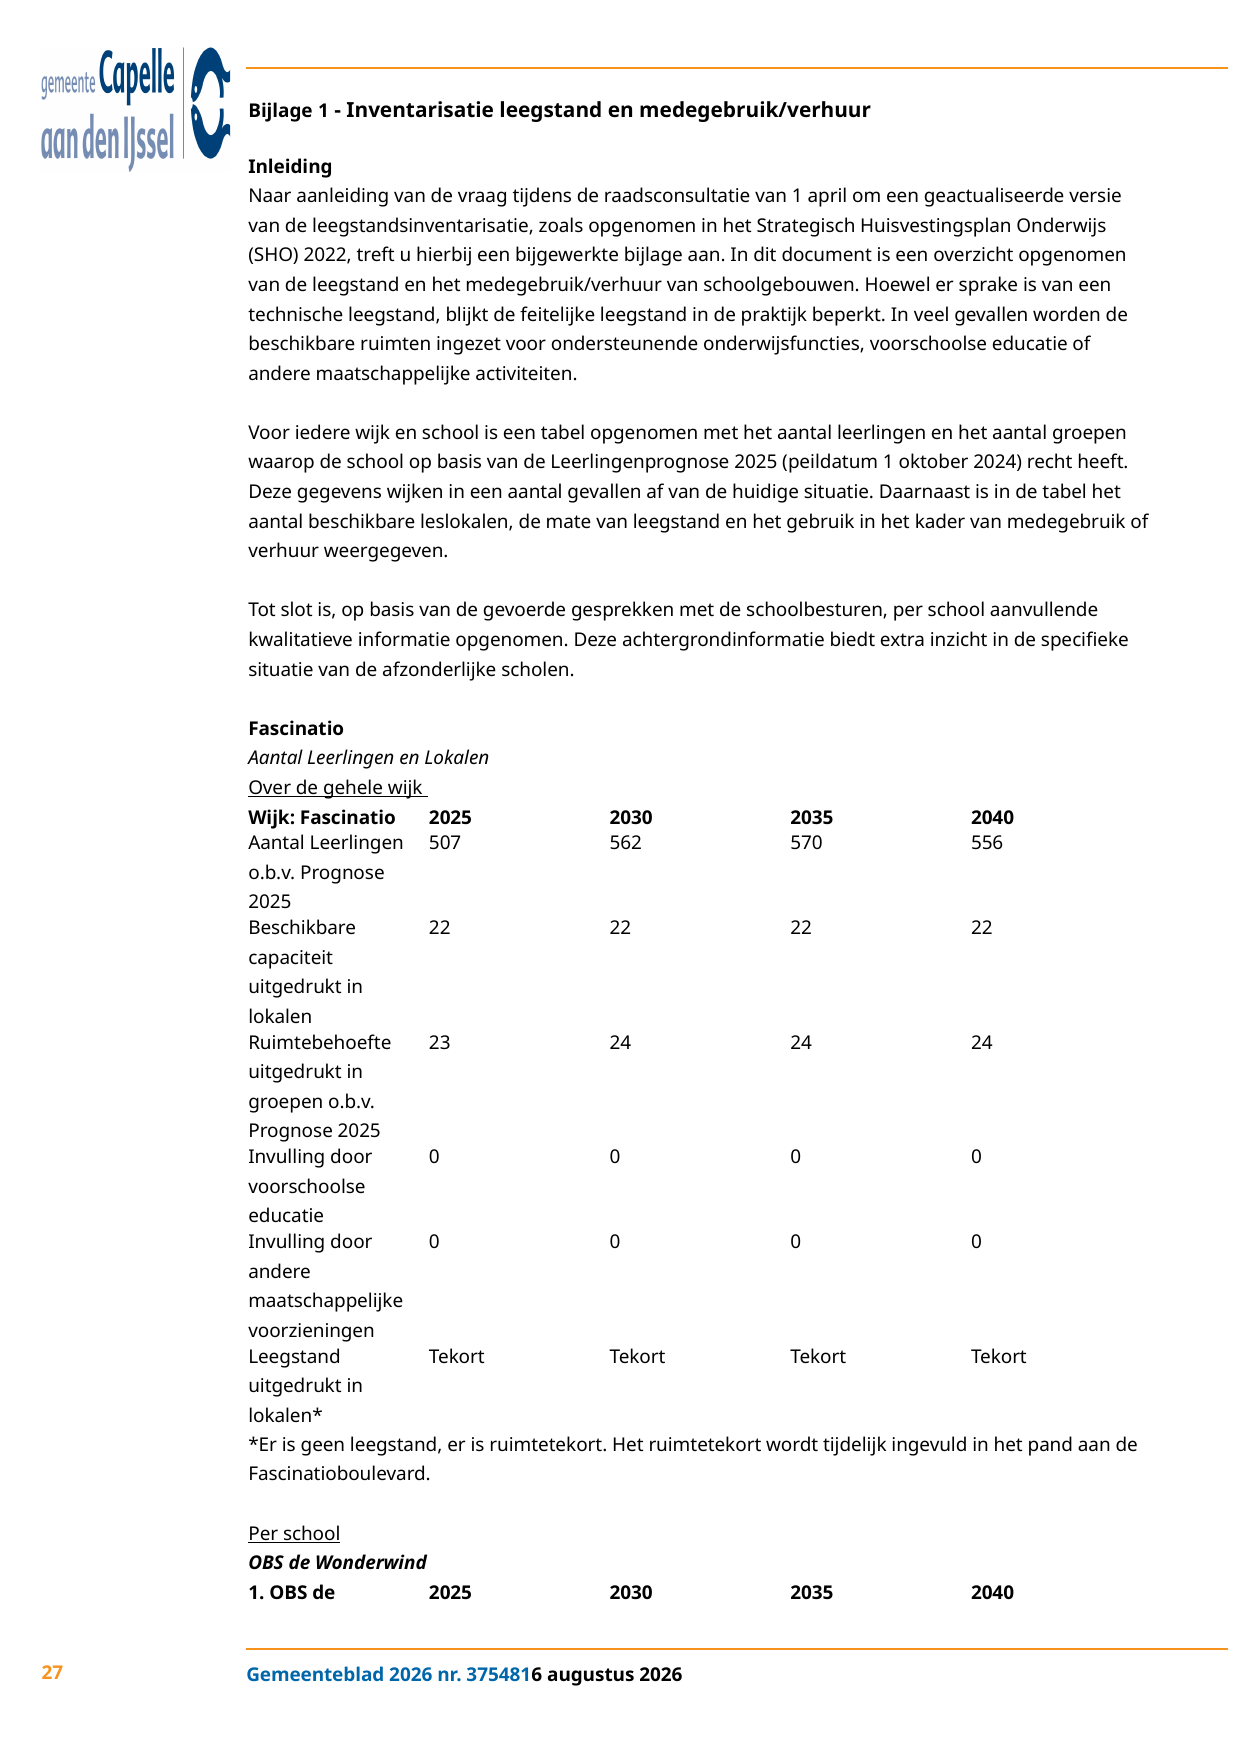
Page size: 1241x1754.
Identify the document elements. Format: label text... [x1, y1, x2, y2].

table_cell 0 [971, 1228, 1152, 1343]
table_cell Tekort [609, 1343, 790, 1428]
picture [41, 47, 231, 172]
table_header 2035 [790, 1579, 971, 1605]
table_cell 0 [790, 1228, 971, 1343]
text Inleiding [248, 153, 1152, 179]
text Naar aanleiding van de vraag tijdens de raadsconsultatie van 1 april om een geactualiseerde versie van de leegstandsinventarisatie, zoals opgenomen in het Strategisch Huisvestingsplan Onderwijs (SHO) 2022, treft u hierbij een bijgewerkte bijlage aan. In dit document is een overzicht opgenomen van de leegstand en het medegebruik/verhuur van schoolgebouwen. Hoewel er sprake is van een technische leegstand, blijkt de feitelijke leegstand in de praktijk beperkt. In veel gevallen worden de beschikbare ruimten ingezet voor ondersteunende onderwijsfuncties, voorschoolse educatie of andere maatschappelijke activiteiten. [248, 182, 1152, 386]
table_cell 507 [429, 830, 609, 914]
table_cell 0 [971, 1144, 1152, 1228]
text Fascinatio [248, 715, 1152, 741]
table_cell Tekort [790, 1343, 971, 1428]
text Tot slot is, op basis van de gevoerde gesprekken met de schoolbesturen, per school aanvullende kwalitatieve informatie opgenomen. Deze achtergrondinformatie biedt extra inzicht in de specifieke situatie van de afzonderlijke scholen. [248, 597, 1152, 682]
table_cell Aantal Leerlingen o.b.v. Prognose 2025 [248, 830, 429, 914]
table_header 2030 [609, 804, 790, 829]
table_header 2025 [429, 804, 609, 829]
table_header 2025 [429, 1579, 609, 1605]
table_cell 22 [971, 915, 1152, 1029]
table_cell 24 [790, 1029, 971, 1143]
table_header 2040 [971, 804, 1152, 829]
table_cell 22 [609, 915, 790, 1029]
table_cell 570 [790, 830, 971, 914]
text Voor iedere wijk en school is een tabel opgenomen met het aantal leerlingen en het aantal groepen waarop de school op basis van de Leerlingenprognose 2025 (peildatum 1 oktober 2024) recht heeft. Deze gegevens wijken in een aantal gevallen af van de huidige situatie. Daarnaast is in de tabel het aantal beschikbare leslokalen, de mate van leegstand en het gebruik in het kader van medegebruik of verhuur weergegeven. [248, 419, 1152, 563]
text OBS de Wonderwind [248, 1549, 1152, 1575]
table_cell 0 [429, 1144, 609, 1228]
table_header 2035 [790, 804, 971, 829]
table_cell Leegstand uitgedrukt in lokalen* [248, 1343, 429, 1428]
table_cell Invulling door andere maatschappelijke voorzieningen [248, 1228, 429, 1343]
text Per school [248, 1520, 1152, 1545]
table_cell 0 [429, 1228, 609, 1343]
table_cell Beschikbare capaciteit uitgedrukt in lokalen [248, 915, 429, 1029]
text *Er is geen leegstand, er is ruimtetekort. Het ruimtetekort wordt tijdelijk ingevuld in het pand aan de Fascinatioboulevard. [248, 1431, 1152, 1486]
table_cell Tekort [429, 1343, 609, 1428]
table_cell Ruimtebehoefte uitgedrukt in groepen o.b.v. Prognose 2025 [248, 1029, 429, 1143]
table_cell 556 [971, 830, 1152, 914]
table_cell Invulling door voorschoolse educatie [248, 1144, 429, 1228]
table_cell 0 [609, 1144, 790, 1228]
table_cell 23 [429, 1029, 609, 1143]
table_cell 24 [609, 1029, 790, 1143]
text Aantal Leerlingen en Lokalen [248, 744, 1152, 770]
table_header 2040 [971, 1579, 1152, 1605]
table_cell Tekort [971, 1343, 1152, 1428]
table_header 2030 [609, 1579, 790, 1605]
table_header Wijk: Fascinatio [248, 804, 429, 829]
table_cell 562 [609, 830, 790, 914]
text Bijlage 1 - Inventarisatie leegstand en medegebruik/verhuur [248, 95, 1152, 123]
table_cell 0 [609, 1228, 790, 1343]
table_cell 0 [790, 1144, 971, 1228]
table_cell 22 [790, 915, 971, 1029]
table_cell 24 [971, 1029, 1152, 1143]
table_header 1. OBS de [248, 1579, 429, 1605]
text Over de gehele wijk [248, 774, 1152, 800]
table_cell 22 [429, 915, 609, 1029]
